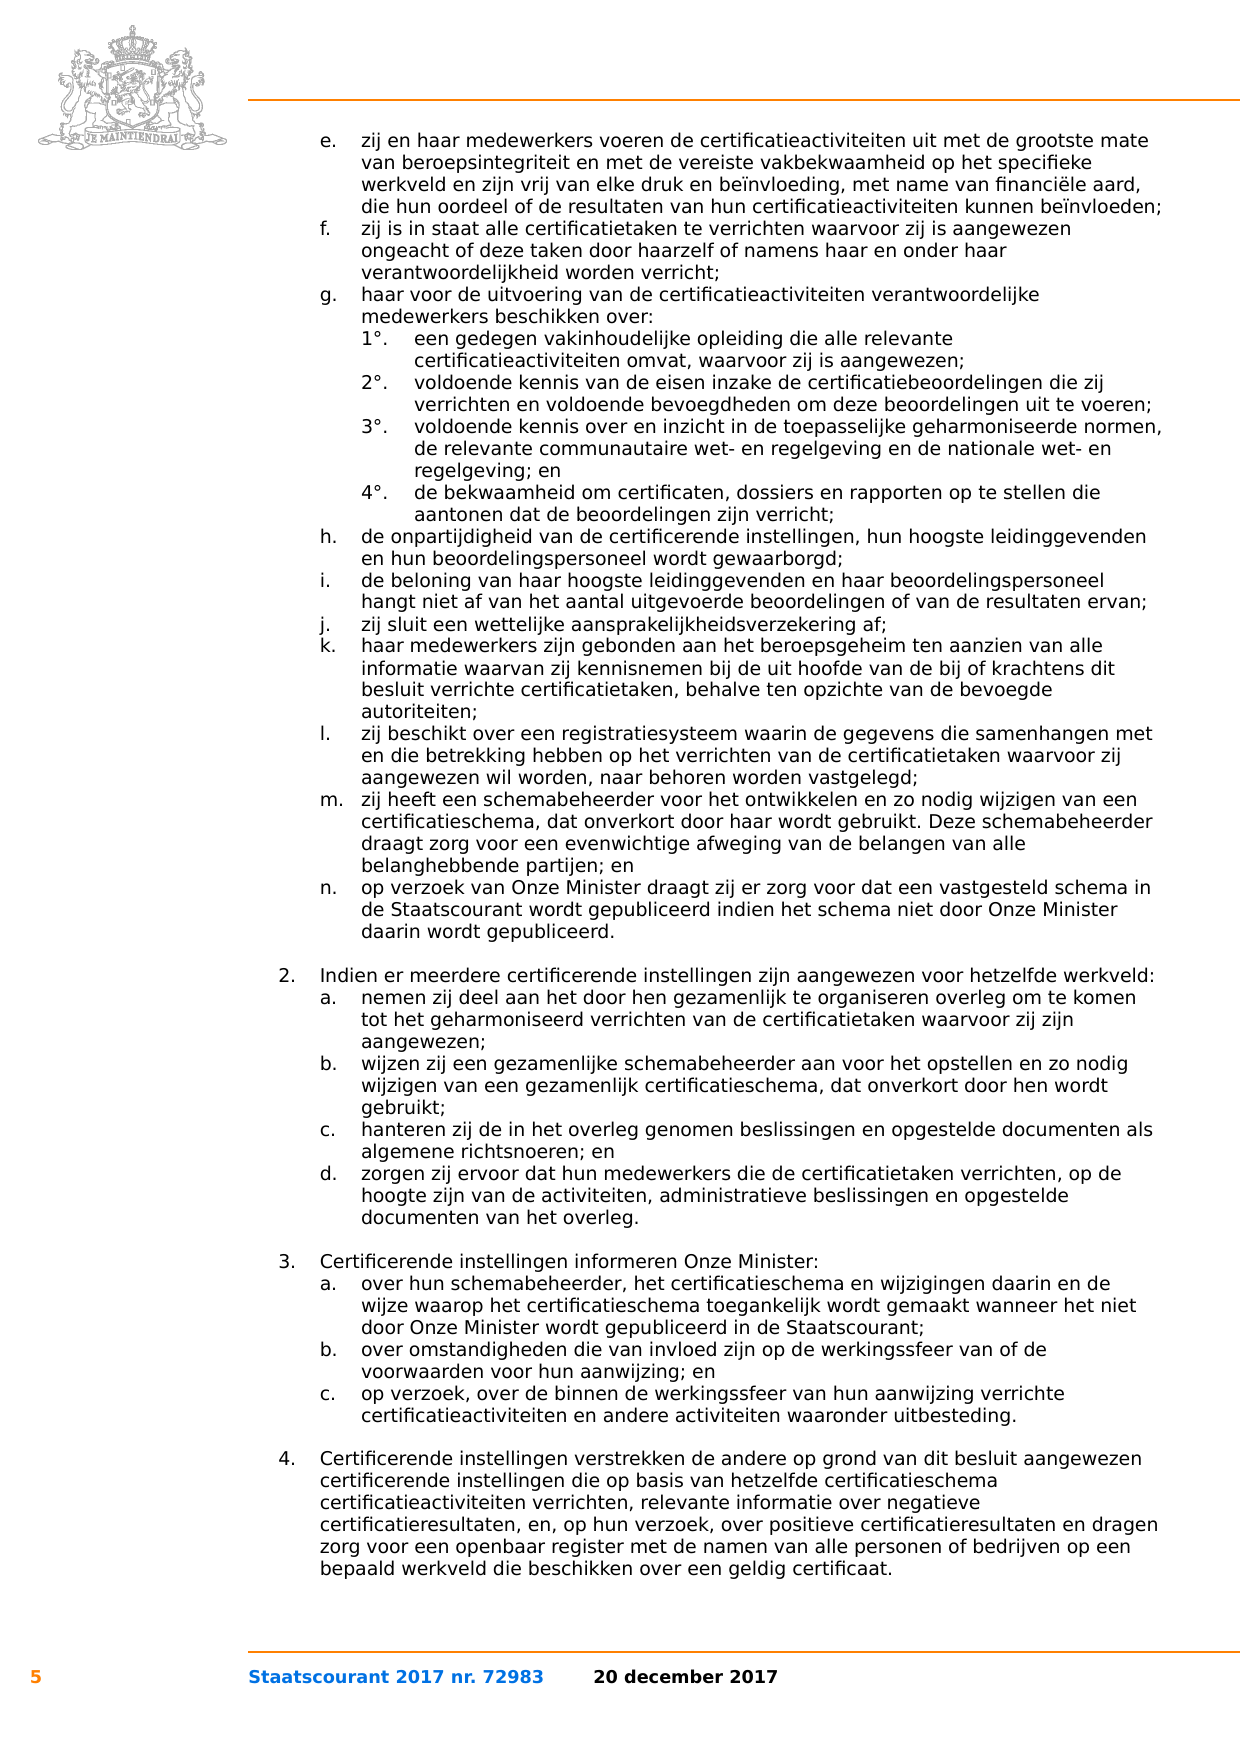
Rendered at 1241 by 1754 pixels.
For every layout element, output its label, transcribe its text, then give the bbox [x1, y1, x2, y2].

text a. nemen zij deel aan het door hen gezamenlijk te organiseren overleg om te komen tot het geharmoniseerd verrichten van de certificatietaken waarvoor zij zijn aangewezen; [319, 987, 1163, 1053]
text b. wijzen zij een gezamenlijke schemabeheerder aan voor het opstellen en zo nodig wijzigen van een gezamenlijk certificatieschema, dat onverkort door hen wordt gebruikt; [319, 1053, 1163, 1119]
text g. haar voor de uitvoering van de certificatieactiviteiten verantwoordelijke medewerkers beschikken over: [319, 284, 1163, 328]
text 3. Certificerende instellingen informeren Onze Minister: [278, 1251, 1163, 1273]
picture [38, 25, 227, 150]
text m. zij heeft een schemabeheerder voor het ontwikkelen en zo nodig wijzigen van een certificatieschema, dat onverkort door haar wordt gebruikt. Deze schemabeheerder draagt zorg voor een evenwichtige afweging van de belangen van alle belanghebbende partijen; en [319, 789, 1163, 877]
text l. zij beschikt over een registratiesysteem waarin de gegevens die samenhangen met en die betrekking hebben op het verrichten van de certificatietaken waarvoor zij aangewezen wil worden, naar behoren worden vastgelegd; [319, 723, 1163, 789]
text 1°. een gedegen vakinhoudelijke opleiding die alle relevante certificatieactiviteiten omvat, waarvoor zij is aangewezen; [361, 328, 1163, 372]
text 4°. de bekwaamheid om certificaten, dossiers en rapporten op te stellen die aantonen dat de beoordelingen zijn verricht; [361, 482, 1163, 526]
text k. haar medewerkers zijn gebonden aan het beroepsgeheim ten aanzien van alle informatie waarvan zij kennisnemen bij de uit hoofde van de bij of krachtens dit besluit verrichte certificatietaken, behalve ten opzichte van de bevoegde autoriteiten; [319, 635, 1163, 723]
text h. de onpartijdigheid van de certificerende instellingen, hun hoogste leidinggevenden en hun beoordelingspersoneel wordt gewaarborgd; [319, 526, 1163, 569]
text j. zij sluit een wettelijke aansprakelijkheidsverzekering af; [319, 613, 1163, 635]
text i. de beloning van haar hoogste leidinggevenden en haar beoordelingspersoneel hangt niet af van het aantal uitgevoerde beoordelingen of van de resultaten ervan; [319, 569, 1163, 613]
text d. zorgen zij ervoor dat hun medewerkers die de certificatietaken verrichten, op de hoogte zijn van de activiteiten, administratieve beslissingen en opgestelde documenten van het overleg. [319, 1163, 1163, 1229]
text c. hanteren zij de in het overleg genomen beslissingen en opgestelde documenten als algemene richtsnoeren; en [319, 1119, 1163, 1163]
text 2. Indien er meerdere certificerende instellingen zijn aangewezen voor hetzelfde werkveld: [278, 965, 1163, 987]
text 4. Certificerende instellingen verstrekken de andere op grond van dit besluit aangewezen certificerende instellingen die op basis van hetzelfde certificatieschema certificatieactiviteiten verrichten, relevante informatie over negatieve certificatieresultaten, en, op hun verzoek, over positieve certificatieresultaten en dragen zorg voor een openbaar register met de namen van alle personen of bedrijven op een bepaald werkveld die beschikken over een geldig certificaat. [278, 1448, 1163, 1580]
text c. op verzoek, over de binnen de werkingssfeer van hun aanwijzing verrichte certificatieactiviteiten en andere activiteiten waaronder uitbesteding. [319, 1382, 1163, 1426]
text e. zij en haar medewerkers voeren de certificatieactiviteiten uit met de grootste mate van beroepsintegriteit en met de vereiste vakbekwaamheid op het specifieke werkveld en zijn vrij van elke druk en beïnvloeding, met name van financiële aard, die hun oordeel of de resultaten van hun certificatieactiviteiten kunnen beïnvloeden; [319, 130, 1163, 218]
text n. op verzoek van Onze Minister draagt zij er zorg voor dat een vastgesteld schema in de Staatscourant wordt gepubliceerd indien het schema niet door Onze Minister daarin wordt gepubliceerd. [319, 877, 1163, 943]
text 3°. voldoende kennis over en inzicht in de toepasselijke geharmoniseerde normen, de relevante communautaire wet- en regelgeving en de nationale wet- en regelgeving; en [361, 416, 1163, 482]
text a. over hun schemabeheerder, het certificatieschema en wijzigingen daarin en de wijze waarop het certificatieschema toegankelijk wordt gemaakt wanneer het niet door Onze Minister wordt gepubliceerd in de Staatscourant; [319, 1273, 1163, 1338]
text f. zij is in staat alle certificatietaken te verrichten waarvoor zij is aangewezen ongeacht of deze taken door haarzelf of namens haar en onder haar verantwoordelijkheid worden verricht; [319, 218, 1163, 284]
text 2°. voldoende kennis van de eisen inzake de certificatiebeoordelingen die zij verrichten en voldoende bevoegdheden om deze beoordelingen uit te voeren; [361, 372, 1163, 416]
text b. over omstandigheden die van invloed zijn op de werkingssfeer van of de voorwaarden voor hun aanwijzing; en [319, 1338, 1163, 1382]
